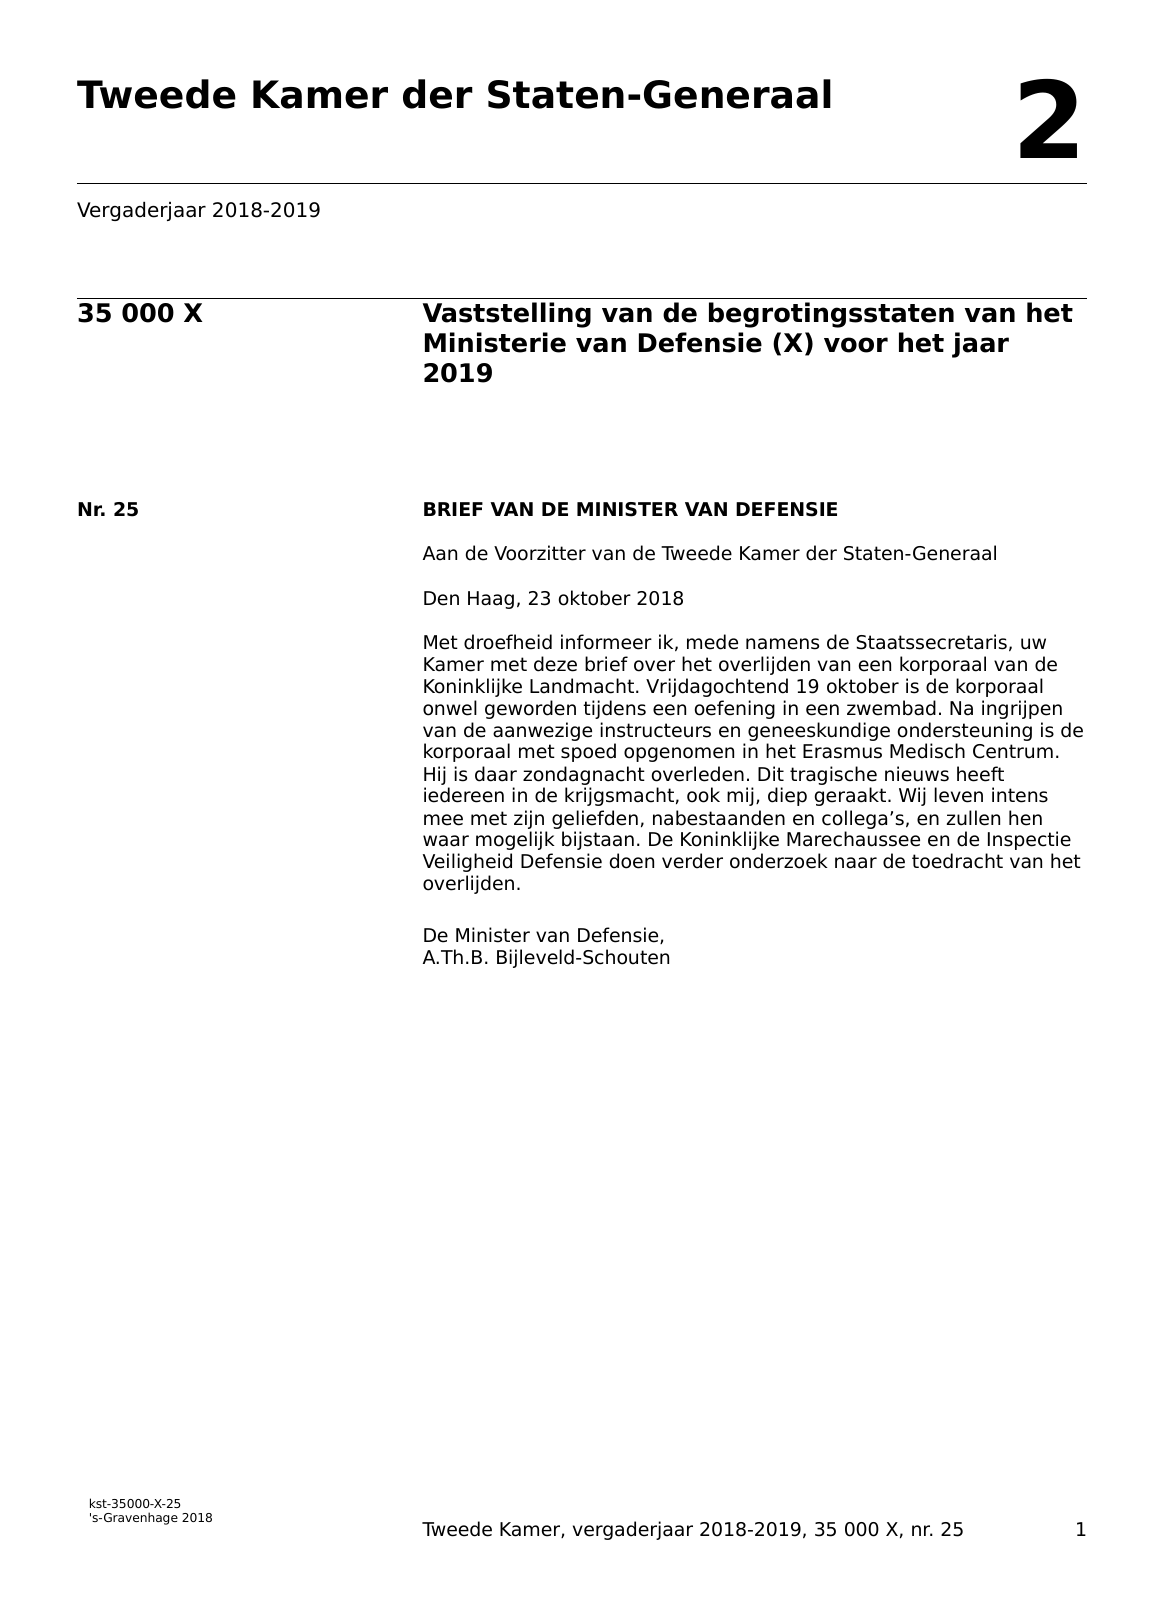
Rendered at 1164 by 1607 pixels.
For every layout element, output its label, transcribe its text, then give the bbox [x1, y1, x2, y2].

subtitle Nr. 25 BRIEF VAN DE MINISTER VAN DEFENSIE [77, 499, 1087, 521]
text Den Haag, 23 oktober 2018 [422, 587, 1087, 609]
table_header 2 [886, 59, 1087, 183]
subtitle 35 000 X Vaststelling van de begrotingsstaten van het Ministerie van Defensie (X) voor het jaar 2019 [77, 299, 1087, 388]
text kst-35000-X-25 [88, 1497, 323, 1511]
text Met droefheid informeer ik, mede namens de Staatssecretaris, uw Kamer met deze brief over het overlijden van een korporaal van de Koninklijke Landmacht. Vrijdagochtend 19 oktober is de korporaal onwel geworden tijdens een oefening in een zwembad. Na ingrijpen van de aanwezige instructeurs en geneeskundige ondersteuning is de korporaal met spoed opgenomen in het Erasmus Medisch Centrum. Hij is daar zondagnacht overleden. Dit tragische nieuws heeft iedereen in de krijgsmacht, ook mij, diep geraakt. Wij leven intens mee met zijn geliefden, nabestaanden en collega’s, en zullen hen waar mogelijk bijstaan. De Koninklijke Marechaussee en de Inspectie Veiligheid Defensie doen verder onderzoek naar de toedracht van het overlijden. [422, 632, 1087, 895]
text De Minister van Defensie, A.Th.B. Bijleveld-Schouten [422, 925, 1087, 969]
text Aan de Voorzitter van de Tweede Kamer der Staten-Generaal [422, 543, 1087, 565]
text 's-Gravenhage 2018 [88, 1511, 323, 1525]
table_header Tweede Kamer der Staten-Generaal [77, 59, 886, 183]
table_cell Vergaderjaar 2018-2019 [77, 184, 1087, 298]
